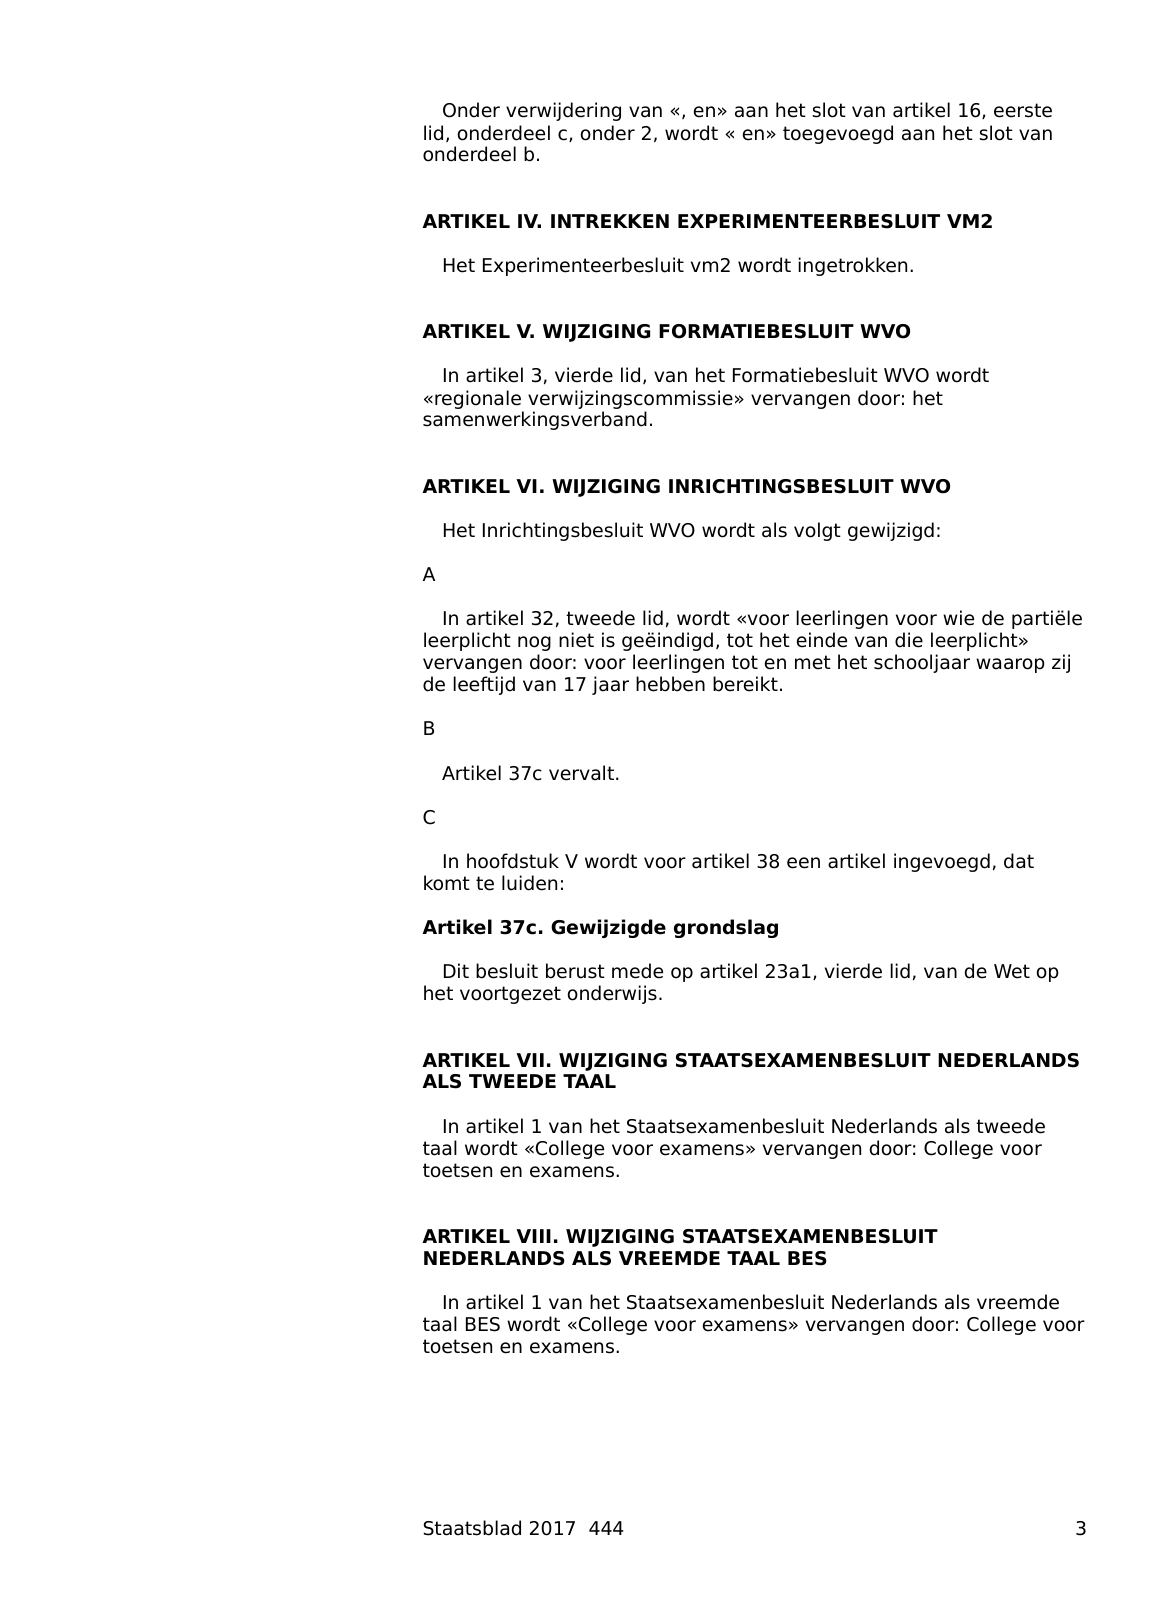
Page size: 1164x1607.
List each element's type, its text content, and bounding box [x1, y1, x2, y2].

text In artikel 3, vierde lid, van het Formatiebesluit WVO wordt «regionale verwijzingscommissie» vervangen door: het samenwerkingsverband. [422, 365, 1087, 431]
subtitle ARTIKEL VIII. WIJZIGING STAATSEXAMENBESLUIT NEDERLANDS ALS VREEMDE TAAL BES [422, 1226, 1087, 1270]
text In artikel 1 van het Staatsexamenbesluit Nederlands als vreemde taal BES wordt «College voor examens» vervangen door: College voor toetsen en examens. [422, 1292, 1087, 1358]
text Dit besluit berust mede op artikel 23a1, vierde lid, van de Wet op het voortgezet onderwijs. [422, 961, 1087, 1005]
text Het Experimenteerbesluit vm2 wordt ingetrokken. [422, 255, 1087, 277]
text Artikel 37c vervalt. [422, 762, 1087, 784]
subtitle ARTIKEL VI. WIJZIGING INRICHTINGSBESLUIT WVO [422, 476, 1087, 498]
subtitle ARTIKEL V. WIJZIGING FORMATIEBESLUIT WVO [422, 321, 1087, 343]
text In artikel 1 van het Staatsexamenbesluit Nederlands als tweede taal wordt «College voor examens» vervangen door: College voor toetsen en examens. [422, 1116, 1087, 1182]
text Onder verwijdering van «, en» aan het slot van artikel 16, eerste lid, onderdeel c, onder 2, wordt « en» toegevoegd aan het slot van onderdeel b. [422, 100, 1087, 166]
text A [422, 564, 1087, 586]
text In artikel 32, tweede lid, wordt «voor leerlingen voor wie de partiële leerplicht nog niet is geëindigd, tot het einde van die leerplicht» vervangen door: voor leerlingen tot en met het schooljaar waarop zij de leeftijd van 17 jaar hebben bereikt. [422, 608, 1087, 696]
subtitle ARTIKEL VII. WIJZIGING STAATSEXAMENBESLUIT NEDERLANDS ALS TWEEDE TAAL [422, 1049, 1087, 1093]
text In hoofdstuk V wordt voor artikel 38 een artikel ingevoegd, dat komt te luiden: [422, 851, 1087, 895]
subtitle ARTIKEL IV. INTREKKEN EXPERIMENTEERBESLUIT VM2 [422, 211, 1087, 233]
text B [422, 718, 1087, 740]
subtitle Artikel 37c. Gewijzigde grondslag [422, 917, 1087, 939]
text Het Inrichtingsbesluit WVO wordt als volgt gewijzigd: [422, 520, 1087, 542]
text C [422, 807, 1087, 829]
